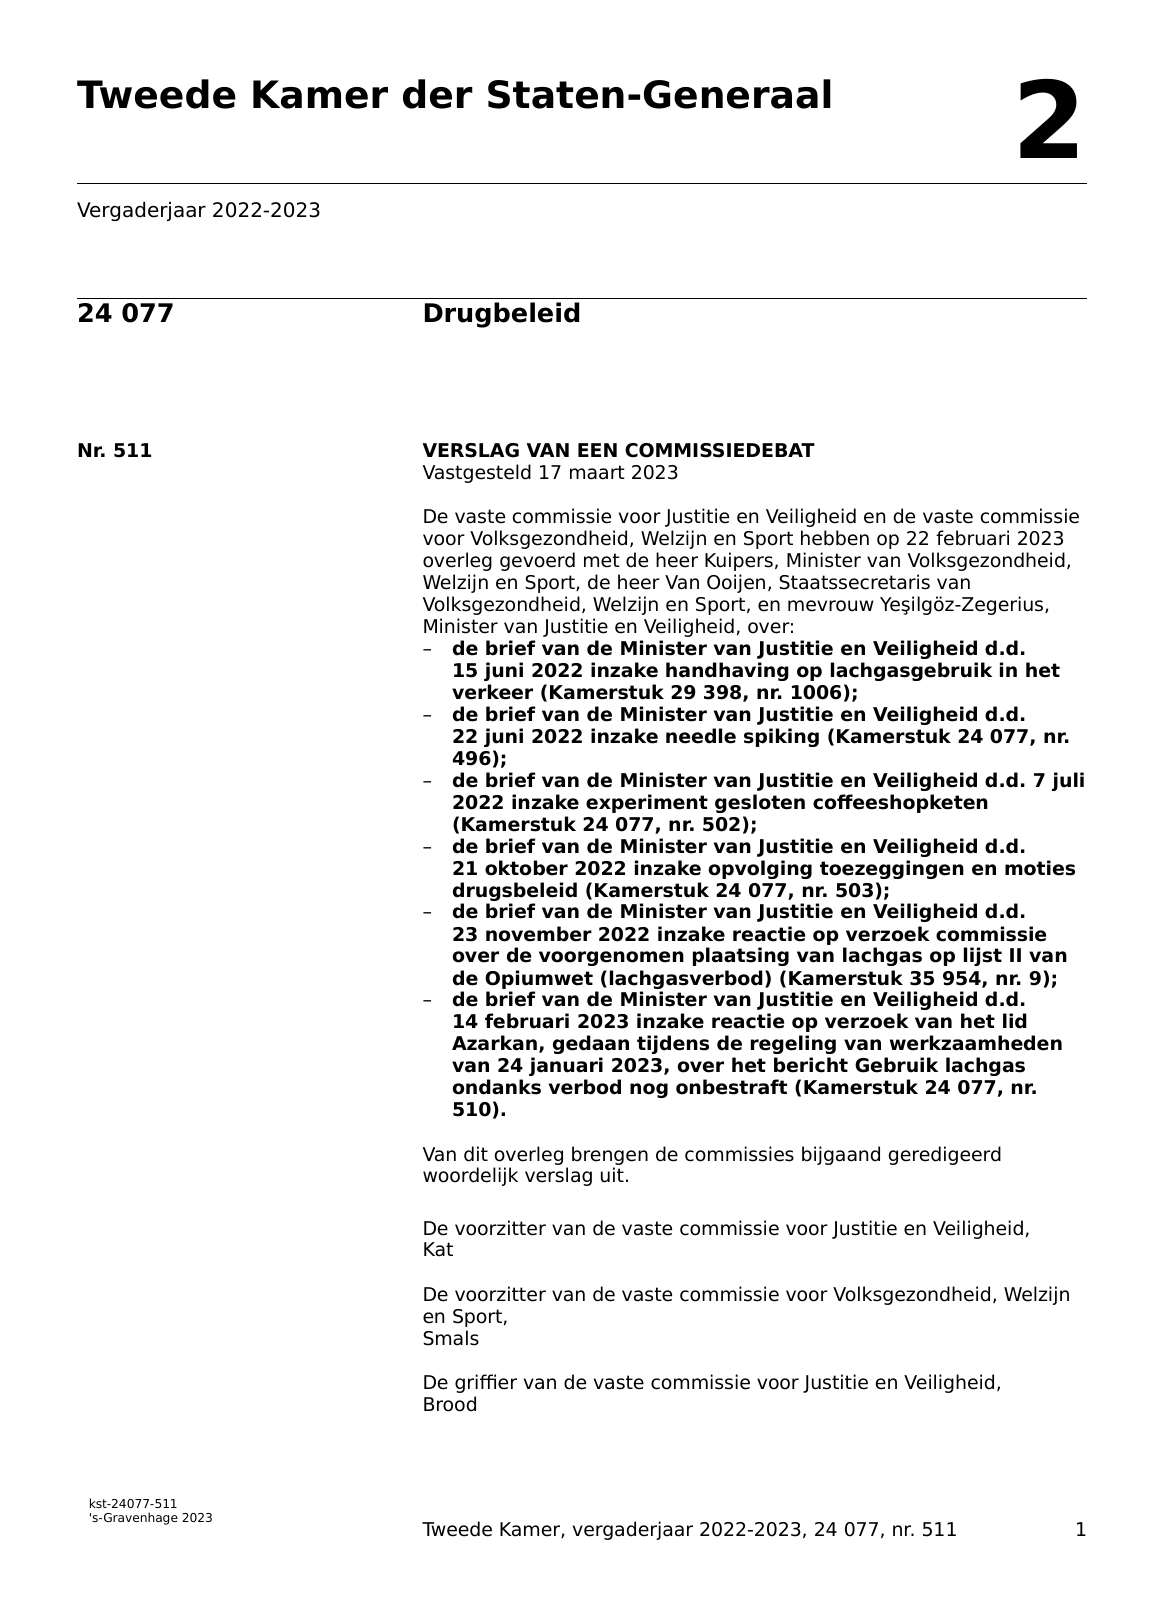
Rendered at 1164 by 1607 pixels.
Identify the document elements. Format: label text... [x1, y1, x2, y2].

text – de brief van de Minister van Justitie en Veiligheid d.d. 23 november 2022 inzake reactie op verzoek commissie over de voorgenomen plaatsing van lachgas op lijst II van de Opiumwet (lachgasverbod) (Kamerstuk 35 954, nr. 9); [422, 901, 1087, 989]
text 's-Gravenhage 2023 [88, 1511, 323, 1525]
subtitle 24 077 Drugbeleid [77, 299, 1087, 329]
text – de brief van de Minister van Justitie en Veiligheid d.d. 15 juni 2022 inzake handhaving op lachgasgebruik in het verkeer (Kamerstuk 29 398, nr. 1006); [422, 638, 1087, 704]
text kst-24077-511 [88, 1497, 323, 1511]
text – de brief van de Minister van Justitie en Veiligheid d.d. 14 februari 2023 inzake reactie op verzoek van het lid Azarkan, gedaan tijdens de regeling van werkzaamheden van 24 januari 2023, over het bericht Gebruik lachgas ondanks verbod nog onbestraft (Kamerstuk 24 077, nr. 510). [422, 989, 1087, 1121]
text De voorzitter van de vaste commissie voor Justitie en Veiligheid, Kat [422, 1217, 1087, 1261]
text De vaste commissie voor Justitie en Veiligheid en de vaste commissie voor Volksgezondheid, Welzijn en Sport hebben op 22 februari 2023 overleg gevoerd met de heer Kuipers, Minister van Volksgezondheid, Welzijn en Sport, de heer Van Ooijen, Staatssecretaris van Volksgezondheid, Welzijn en Sport, en mevrouw Yeşilgöz-Zegerius, Minister van Justitie en Veiligheid, over: [422, 506, 1087, 638]
text Van dit overleg brengen de commissies bijgaand geredigeerd woordelijk verslag uit. [422, 1143, 1087, 1187]
text – de brief van de Minister van Justitie en Veiligheid d.d. 7 juli 2022 inzake experiment gesloten coffeeshopketen (Kamerstuk 24 077, nr. 502); [422, 769, 1087, 836]
subtitle Nr. 511 VERSLAG VAN EEN COMMISSIEDEBAT [77, 440, 1087, 462]
text De voorzitter van de vaste commissie voor Volksgezondheid, Welzijn en Sport, Smals [422, 1283, 1087, 1349]
text – de brief van de Minister van Justitie en Veiligheid d.d. 22 juni 2022 inzake needle spiking (Kamerstuk 24 077, nr. 496); [422, 704, 1087, 769]
text De griffier van de vaste commissie voor Justitie en Veiligheid, Brood [422, 1372, 1087, 1416]
table_cell Vergaderjaar 2022-2023 [77, 184, 1087, 298]
table_header Tweede Kamer der Staten-Generaal [77, 59, 886, 183]
text – de brief van de Minister van Justitie en Veiligheid d.d. 21 oktober 2022 inzake opvolging toezeggingen en moties drugsbeleid (Kamerstuk 24 077, nr. 503); [422, 836, 1087, 901]
table_header 2 [886, 59, 1087, 183]
text Vastgesteld 17 maart 2023 [422, 462, 1087, 484]
